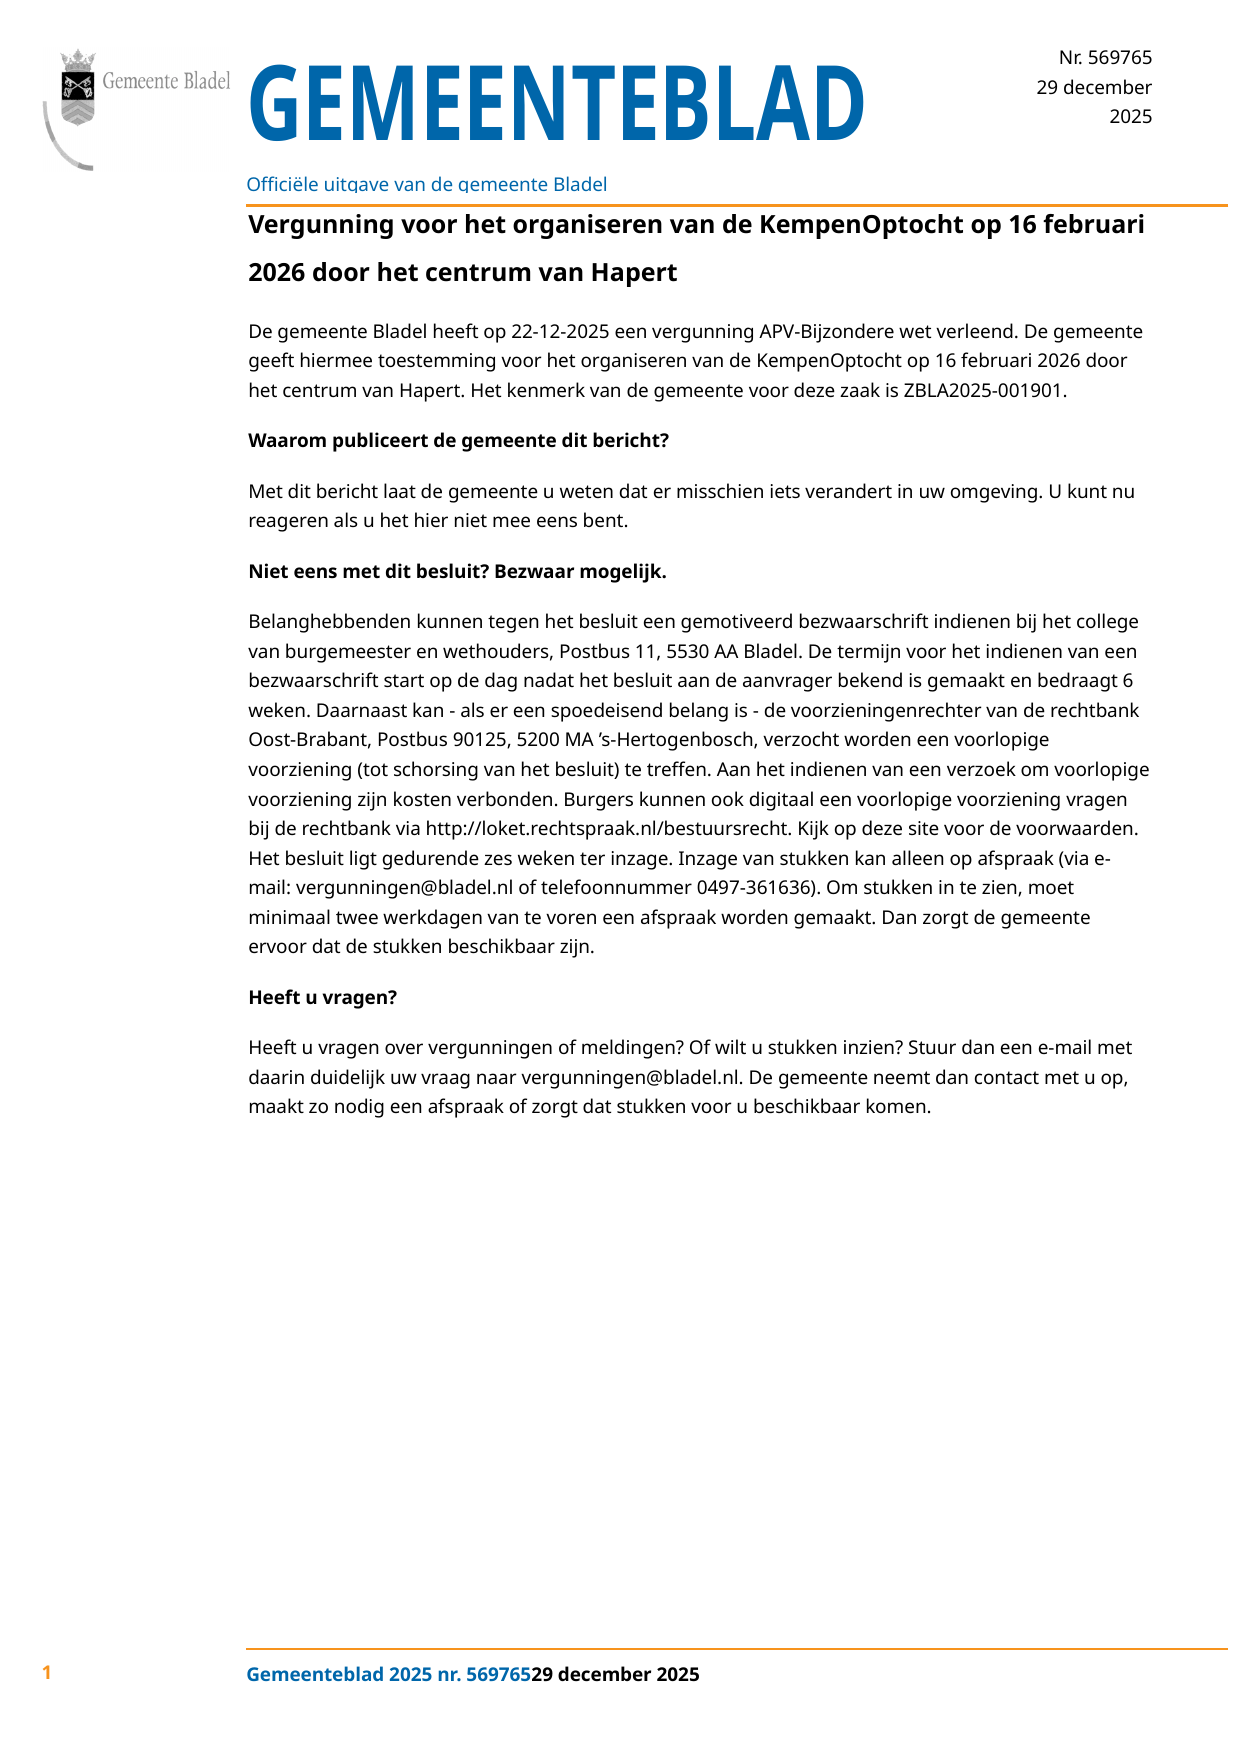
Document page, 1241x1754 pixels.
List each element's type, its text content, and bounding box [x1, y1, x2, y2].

text Heeft u vragen over vergunningen of meldingen? Of wilt u stukken inzien? Stuur dan een e-mail met daarin duidelijk uw vraag naar vergunningen@bladel.nl. De gemeente neemt dan contact met u op, maakt zo nodig een afspraak of zorgt dat stukken voor u beschikbaar komen. [248, 1034, 1152, 1119]
text De gemeente Bladel heeft op 22-12-2025 een vergunning APV-Bijzondere wet verleend. De gemeente geeft hiermee toestemming voor het organiseren van de KempenOptocht op 16 februari 2026 door het centrum van Hapert. Het kenmerk van de gemeente voor deze zaak is ZBLA2025-001901. [248, 318, 1152, 403]
text Met dit bericht laat de gemeente u weten dat er misschien iets verandert in uw omgeving. U kunt nu reageren als u het hier niet mee eens bent. [248, 478, 1152, 533]
text Waarom publiceert de gemeente dit bericht? [248, 427, 1152, 453]
text Heeft u vragen? [248, 984, 1152, 1010]
text Belanghebbenden kunnen tegen het besluit een gemotiveerd bezwaarschrift indienen bij het college van burgemeester en wethouders, Postbus 11, 5530 AA Bladel. De termijn voor het indienen van een bezwaarschrift start op de dag nadat het besluit aan de aanvrager bekend is gemaakt en bedraagt 6 weken. Daarnaast kan - als er een spoedeisend belang is - de voorzieningenrechter van de rechtbank Oost-Brabant, Postbus 90125, 5200 MA ’s-Hertogenbosch, verzocht worden een voorlopige voorziening (tot schorsing van het besluit) te treffen. Aan het indienen van een verzoek om voorlopige voorziening zijn kosten verbonden. Burgers kunnen ook digitaal een voorlopige voorziening vragen bij de rechtbank via http://loket.rechtspraak.nl/bestuursrecht. Kijk op deze site voor de voorwaarden. Het besluit ligt gedurende zes weken ter inzage. Inzage van stukken kan alleen op afspraak (via e-mail: vergunningen@bladel.nl of telefoonnummer 0497-361636). Om stukken in te zien, moet minimaal twee werkdagen van te voren een afspraak worden gemaakt. Dan zorgt de gemeente ervoor dat de stukken beschikbaar zijn. [248, 608, 1152, 959]
text Niet eens met dit besluit? Bezwaar mogelijk. [248, 558, 1152, 584]
picture [41, 47, 231, 172]
text Vergunning voor het organiseren van de KempenOptocht op 16 februari 2026 door het centrum van Hapert [248, 207, 1152, 288]
